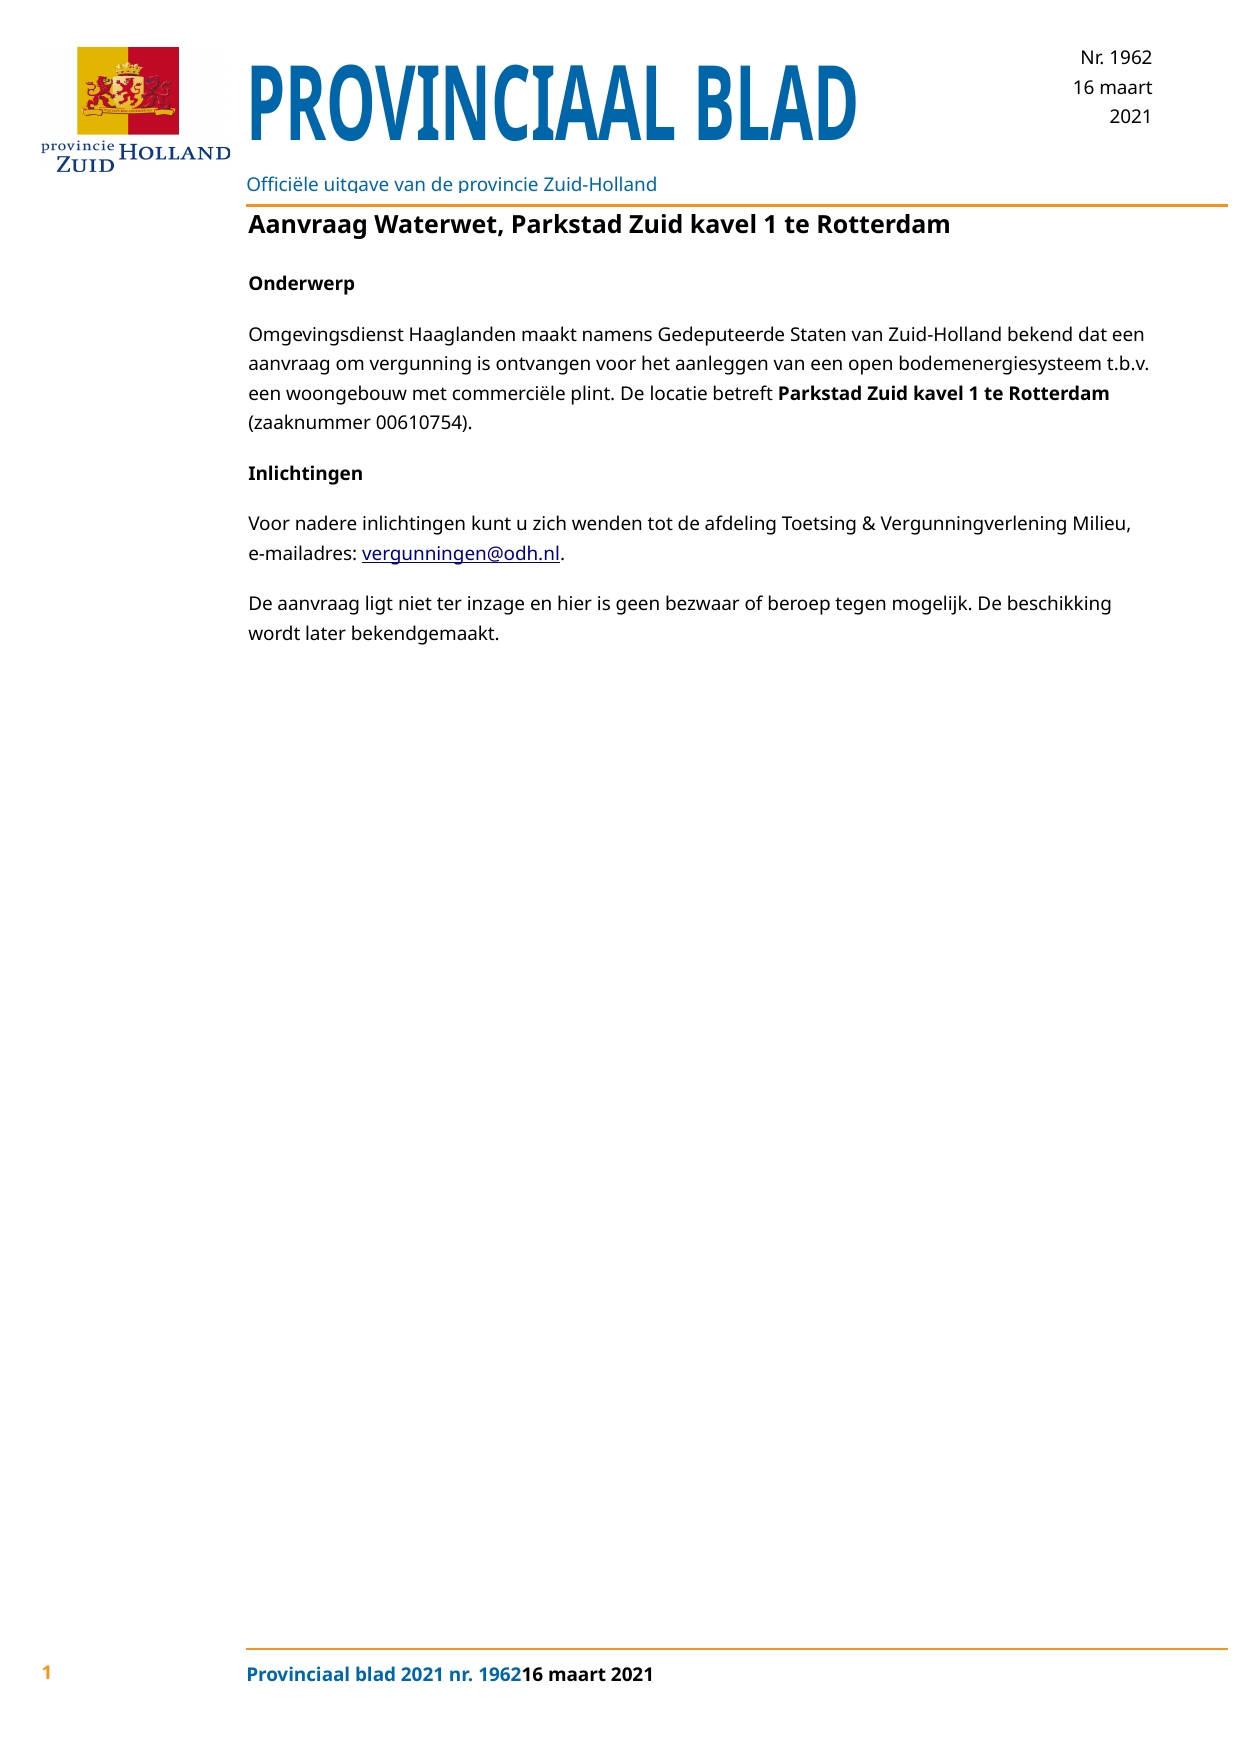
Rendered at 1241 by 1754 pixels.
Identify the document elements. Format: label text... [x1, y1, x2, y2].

picture [41, 47, 231, 172]
text Aanvraag Waterwet, Parkstad Zuid kavel 1 te Rotterdam [248, 207, 1152, 241]
text Omgevingsdienst Haaglanden maakt namens Gedeputeerde Staten van Zuid-Holland bekend dat een aanvraag om vergunning is ontvangen voor het aanleggen van een open bodemenergiesysteem t.b.v. een woongebouw met commerciële plint. De locatie betreft Parkstad Zuid kavel 1 te Rotterdam (zaaknummer 00610754). [248, 321, 1152, 435]
text Voor nadere inlichtingen kunt u zich wenden tot de afdeling Toetsing & Vergunningverlening Milieu, e-mailadres: vergunningen@odh.nl. [248, 510, 1152, 566]
text De aanvraag ligt niet ter inzage en hier is geen bezwaar of beroep tegen mogelijk. De beschikking wordt later bekendgemaakt. [248, 590, 1152, 646]
text Inlichtingen [248, 460, 1152, 486]
text Onderwerp [248, 270, 1152, 296]
